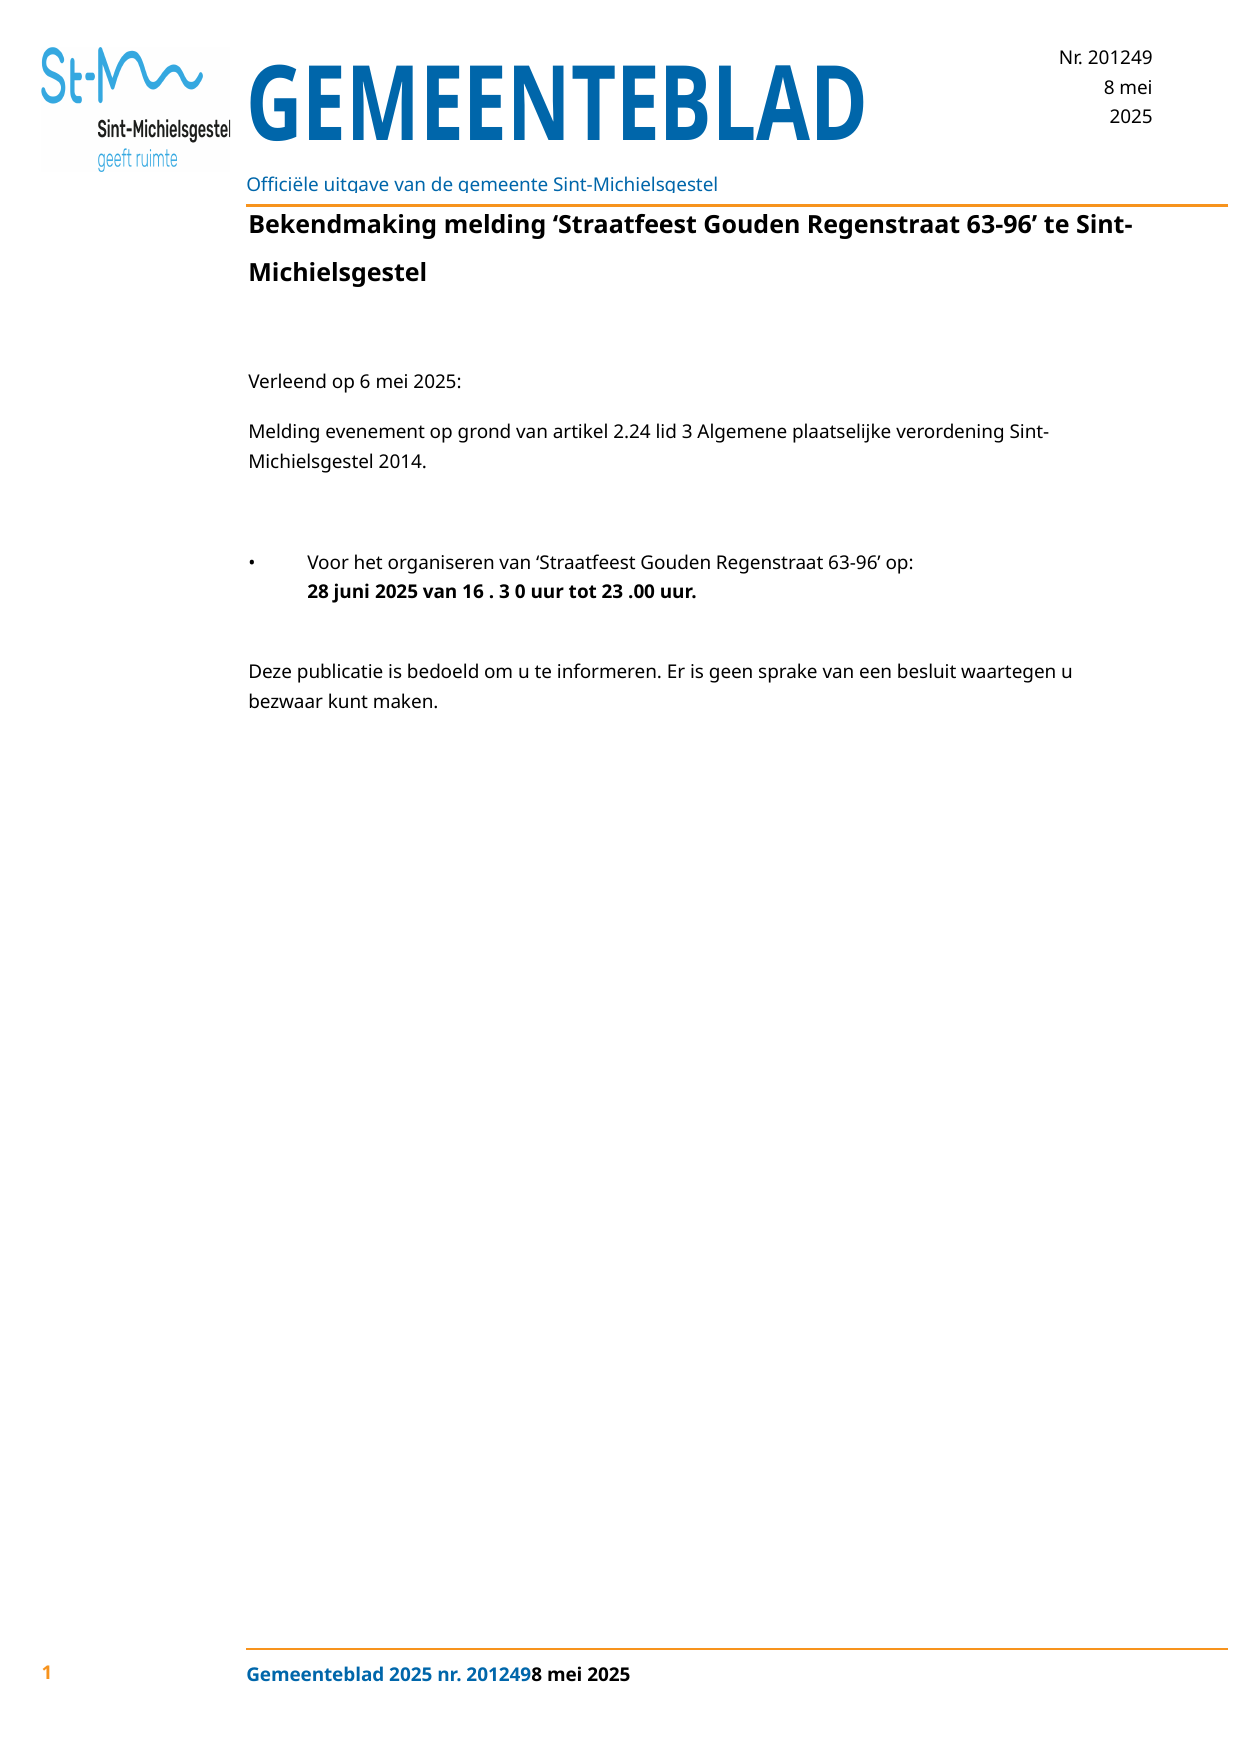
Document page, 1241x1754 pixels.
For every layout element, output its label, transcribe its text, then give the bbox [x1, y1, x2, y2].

list 28 juni 2025 van 16 . 3 0 uur tot 23 .00 uur. [248, 579, 1152, 604]
text Melding evenement op grond van artikel 2.24 lid 3 Algemene plaatselijke verordening Sint-Michielsgestel 2014. [248, 419, 1152, 474]
picture [41, 47, 231, 172]
list Voor het organiseren van ‘Straatfeest Gouden Regenstraat 63-96’ op: [248, 549, 1152, 575]
text Deze publicatie is bedoeld om u te informeren. Er is geen sprake van een besluit waartegen u bezwaar kunt maken. [248, 659, 1152, 714]
text Bekendmaking melding ‘Straatfeest Gouden Regenstraat 63-96’ te Sint-Michielsgestel [248, 207, 1152, 288]
text Verleend op 6 mei 2025: [248, 368, 1152, 394]
